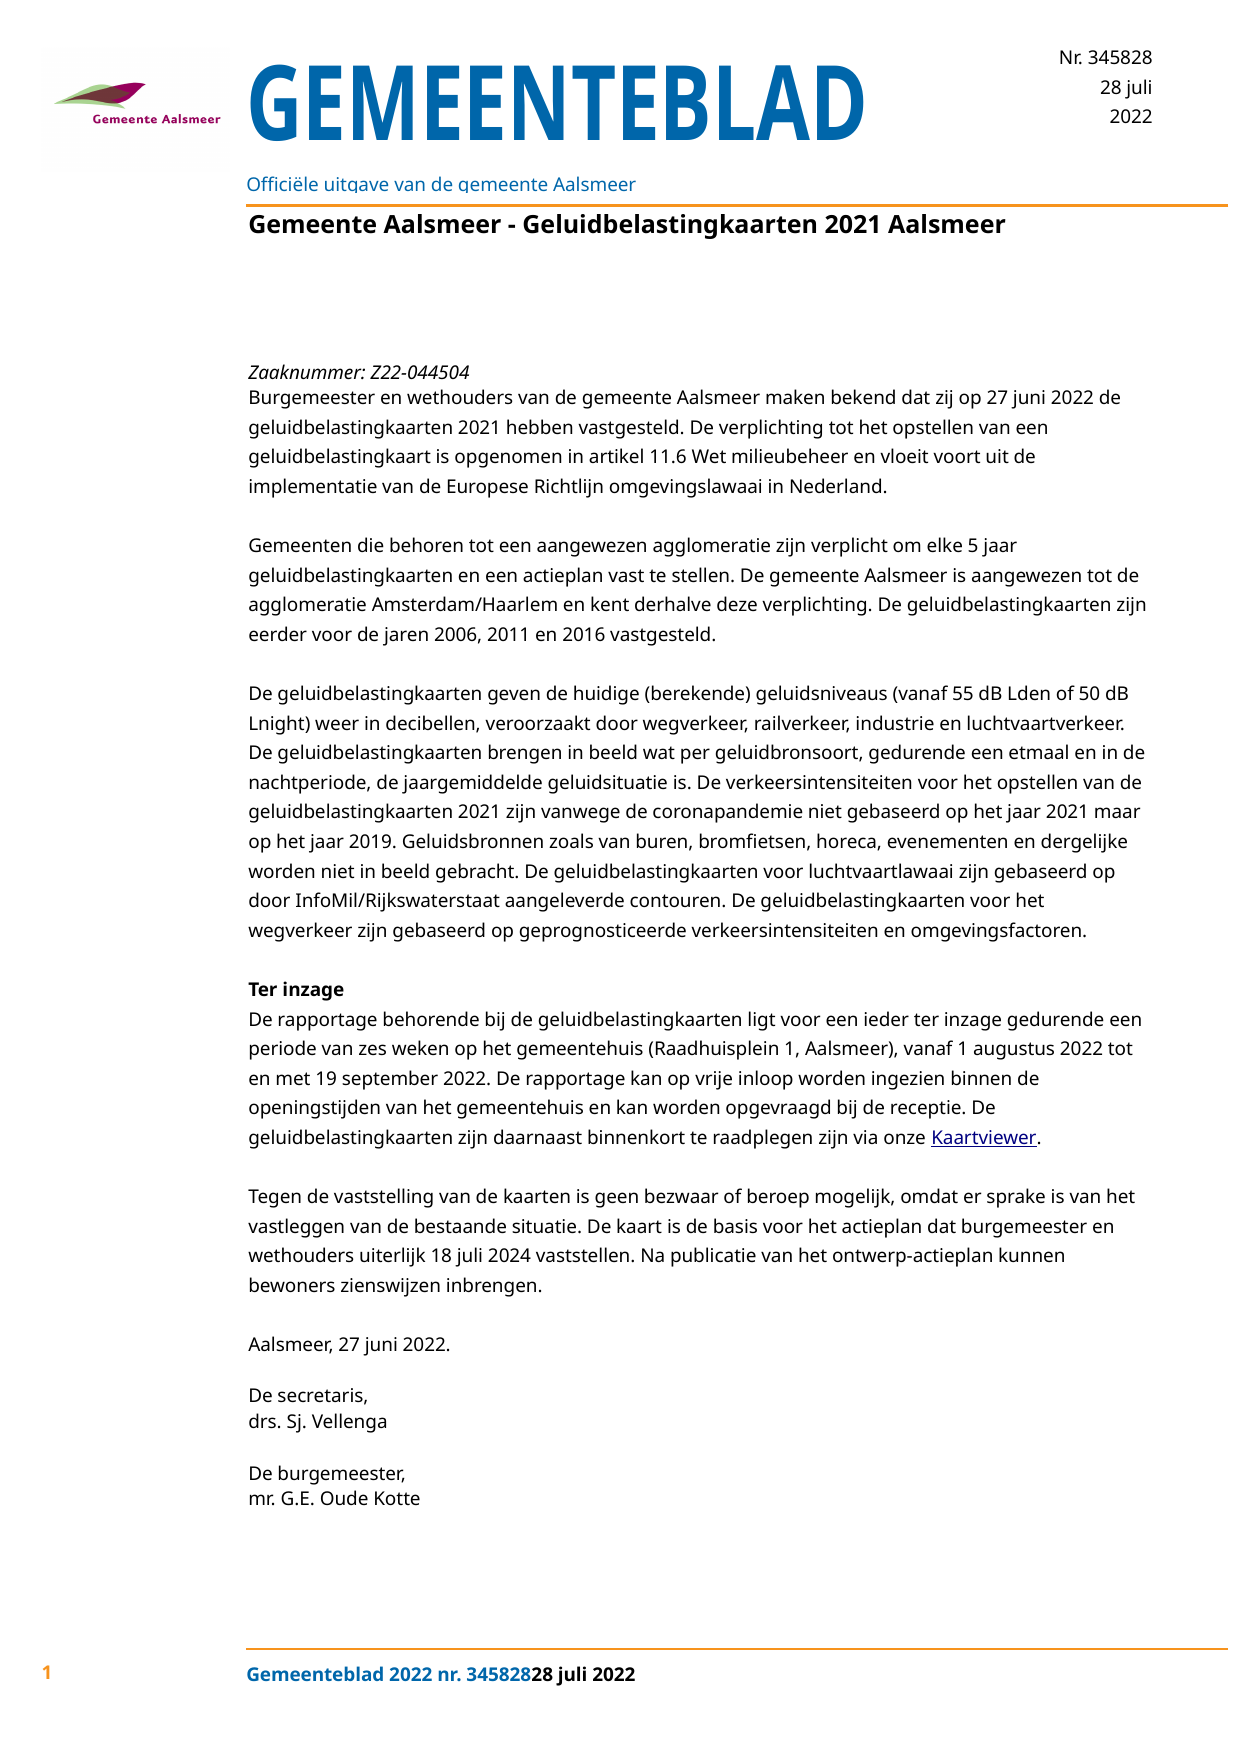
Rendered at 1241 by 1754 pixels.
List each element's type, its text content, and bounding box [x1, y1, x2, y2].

text Ter inzage [248, 976, 1152, 1002]
text Gemeente Aalsmeer - Geluidbelastingkaarten 2021 Aalsmeer [248, 207, 1152, 241]
text Burgemeester en wethouders van de gemeente Aalsmeer maken bekend dat zij op 27 juni 2022 de geluidbelastingkaarten 2021 hebben vastgesteld. De verplichting tot het opstellen van een geluidbelastingkaart is opgenomen in artikel 11.6 Wet milieubeheer en vloeit voort uit de implementatie van de Europese Richtlijn omgevingslawaai in Nederland. [248, 384, 1152, 499]
text De geluidbelastingkaarten geven de huidige (berekende) geluidsniveaus (vanaf 55 dB Lden of 50 dB Lnight) weer in decibellen, veroorzaakt door wegverkeer, railverkeer, industrie en luchtvaartverkeer. De geluidbelastingkaarten brengen in beeld wat per geluidbronsoort, gedurende een etmaal en in de nachtperiode, de jaargemiddelde geluidsituatie is. De verkeersintensiteiten voor het opstellen van de geluidbelastingkaarten 2021 zijn vanwege de coronapandemie niet gebaseerd op het jaar 2021 maar op het jaar 2019. Geluidsbronnen zoals van buren, bromfietsen, horeca, evenementen en dergelijke worden niet in beeld gebracht. De geluidbelastingkaarten voor luchtvaartlawaai zijn gebaseerd op door InfoMil/Rijkswaterstaat aangeleverde contouren. De geluidbelastingkaarten voor het wegverkeer zijn gebaseerd op geprognosticeerde verkeersintensiteiten en omgevingsfactoren. [248, 680, 1152, 943]
text Aalsmeer, 27 juni 2022. [248, 1331, 1152, 1357]
picture [41, 47, 231, 172]
text De burgemeester, [248, 1460, 1152, 1486]
text mr. G.E. Oude Kotte [248, 1486, 1152, 1511]
text Zaaknummer: Z22-044504 [248, 359, 1152, 384]
text Tegen de vaststelling van de kaarten is geen bezwaar of beroep mogelijk, omdat er sprake is van het vastleggen van de bestaande situatie. De kaart is de basis voor het actieplan dat burgemeester en wethouders uiterlijk 18 juli 2024 vaststellen. Na publicatie van het ontwerp-actieplan kunnen bewoners zienswijzen inbrengen. [248, 1183, 1152, 1298]
text De rapportage behorende bij de geluidbelastingkaarten ligt voor een ieder ter inzage gedurende een periode van zes weken op het gemeentehuis (Raadhuisplein 1, Aalsmeer), vanaf 1 augustus 2022 tot en met 19 september 2022. De rapportage kan op vrije inloop worden ingezien binnen de openingstijden van het gemeentehuis en kan worden opgevraagd bij de receptie. De geluidbelastingkaarten zijn daarnaast binnenkort te raadplegen zijn via onze Kaartviewer. [248, 1006, 1152, 1150]
text drs. Sj. Vellenga [248, 1408, 1152, 1434]
text De secretaris, [248, 1383, 1152, 1408]
text Gemeenten die behoren tot een aangewezen agglomeratie zijn verplicht om elke 5 jaar geluidbelastingkaarten en een actieplan vast te stellen. De gemeente Aalsmeer is aangewezen tot de agglomeratie Amsterdam/Haarlem en kent derhalve deze verplichting. De geluidbelastingkaarten zijn eerder voor de jaren 2006, 2011 en 2016 vastgesteld. [248, 532, 1152, 647]
